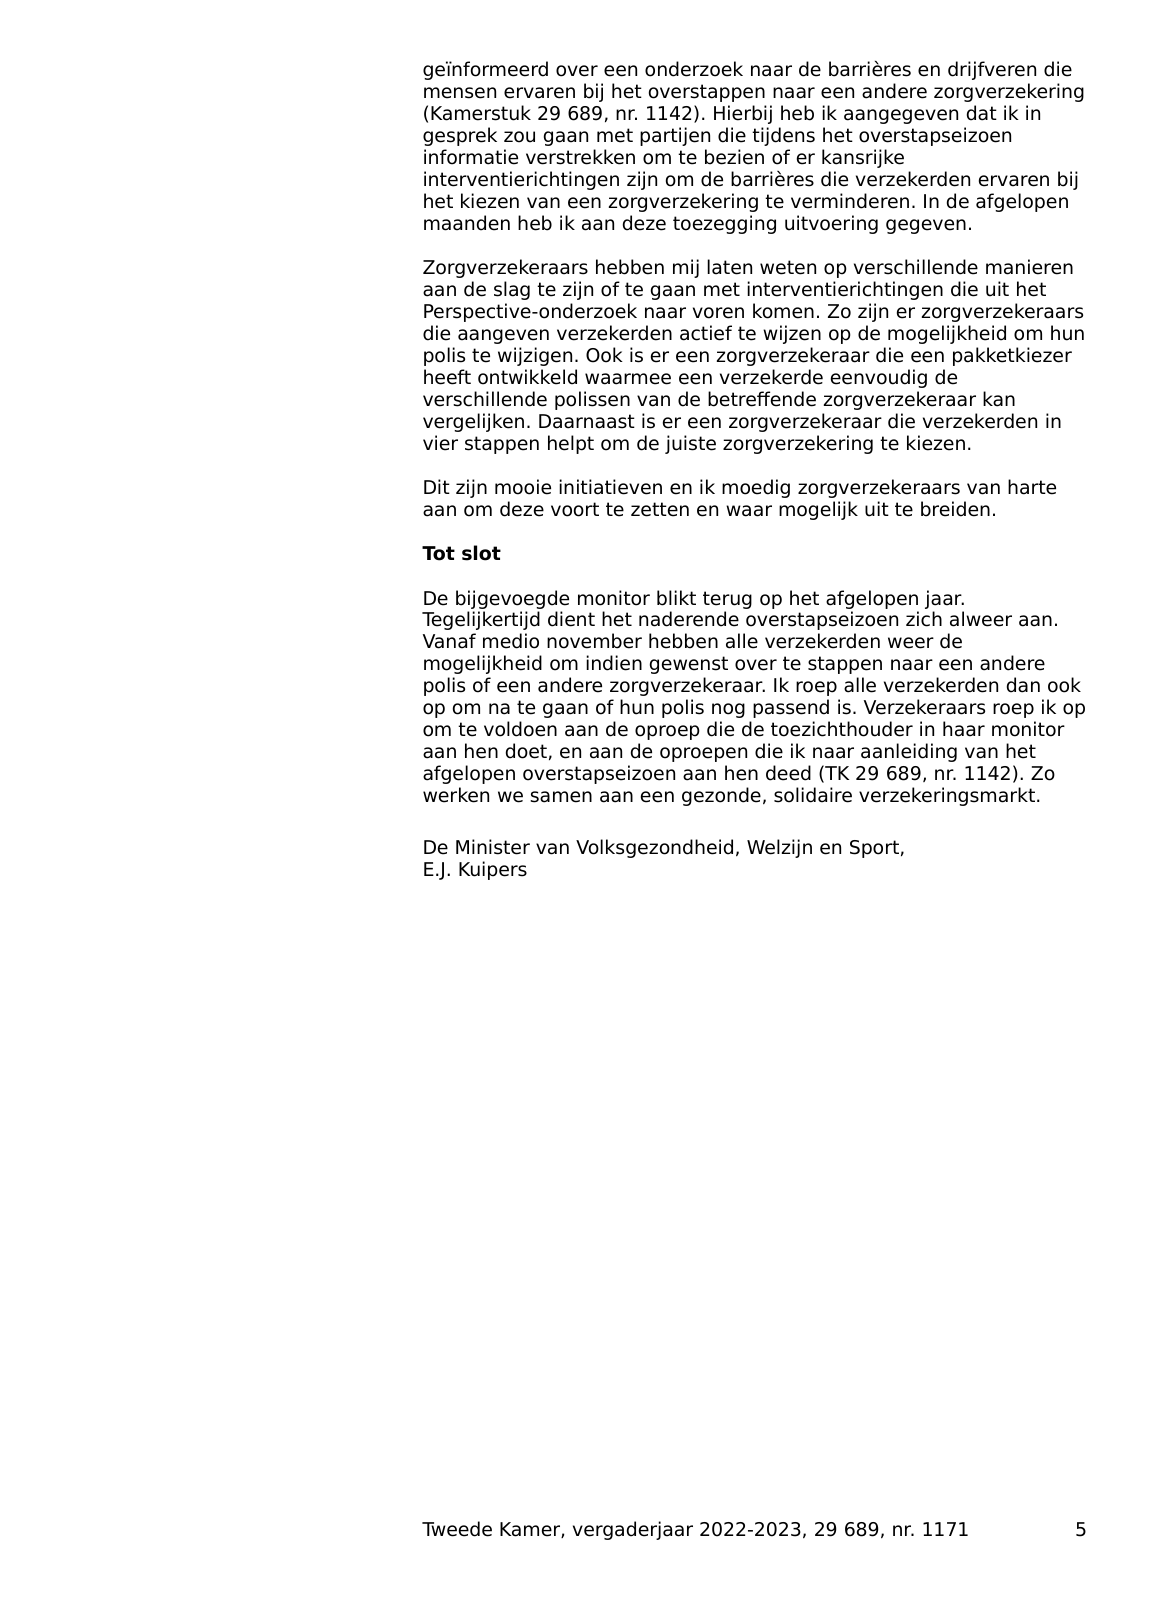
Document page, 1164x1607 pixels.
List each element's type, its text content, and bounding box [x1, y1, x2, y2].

text De bijgevoegde monitor blikt terug op het afgelopen jaar. Tegelijkertijd dient het naderende overstapseizoen zich alweer aan. Vanaf medio november hebben alle verzekerden weer de mogelijkheid om indien gewenst over te stappen naar een andere polis of een andere zorgverzekeraar. Ik roep alle verzekerden dan ook op om na te gaan of hun polis nog passend is. Verzekeraars roep ik op om te voldoen aan de oproep die de toezichthouder in haar monitor aan hen doet, en aan de oproepen die ik naar aanleiding van het afgelopen overstapseizoen aan hen deed (TK 29 689, nr. 1142). Zo werken we samen aan een gezonde, solidaire verzekeringsmarkt. [422, 587, 1087, 807]
text Dit zijn mooie initiatieven en ik moedig zorgverzekeraars van harte aan om deze voort te zetten en waar mogelijk uit te breiden. [422, 477, 1087, 521]
text geïnformeerd over een onderzoek naar de barrières en drijfveren die mensen ervaren bij het overstappen naar een andere zorgverzekering (Kamerstuk 29 689, nr. 1142). Hierbij heb ik aangegeven dat ik in gesprek zou gaan met partijen die tijdens het overstapseizoen informatie verstrekken om te bezien of er kansrijke interventierichtingen zijn om de barrières die verzekerden ervaren bij het kiezen van een zorgverzekering te verminderen. In de afgelopen maanden heb ik aan deze toezegging uitvoering gegeven. [422, 59, 1087, 235]
subtitle Tot slot [422, 543, 1087, 565]
text De Minister van Volksgezondheid, Welzijn en Sport, E.J. Kuipers [422, 837, 1087, 881]
text Zorgverzekeraars hebben mij laten weten op verschillende manieren aan de slag te zijn of te gaan met interventierichtingen die uit het Perspective-onderzoek naar voren komen. Zo zijn er zorgverzekeraars die aangeven verzekerden actief te wijzen op de mogelijkheid om hun polis te wijzigen. Ook is er een zorgverzekeraar die een pakketkiezer heeft ontwikkeld waarmee een verzekerde eenvoudig de verschillende polissen van de betreffende zorgverzekeraar kan vergelijken. Daarnaast is er een zorgverzekeraar die verzekerden in vier stappen helpt om de juiste zorgverzekering te kiezen. [422, 257, 1087, 455]
